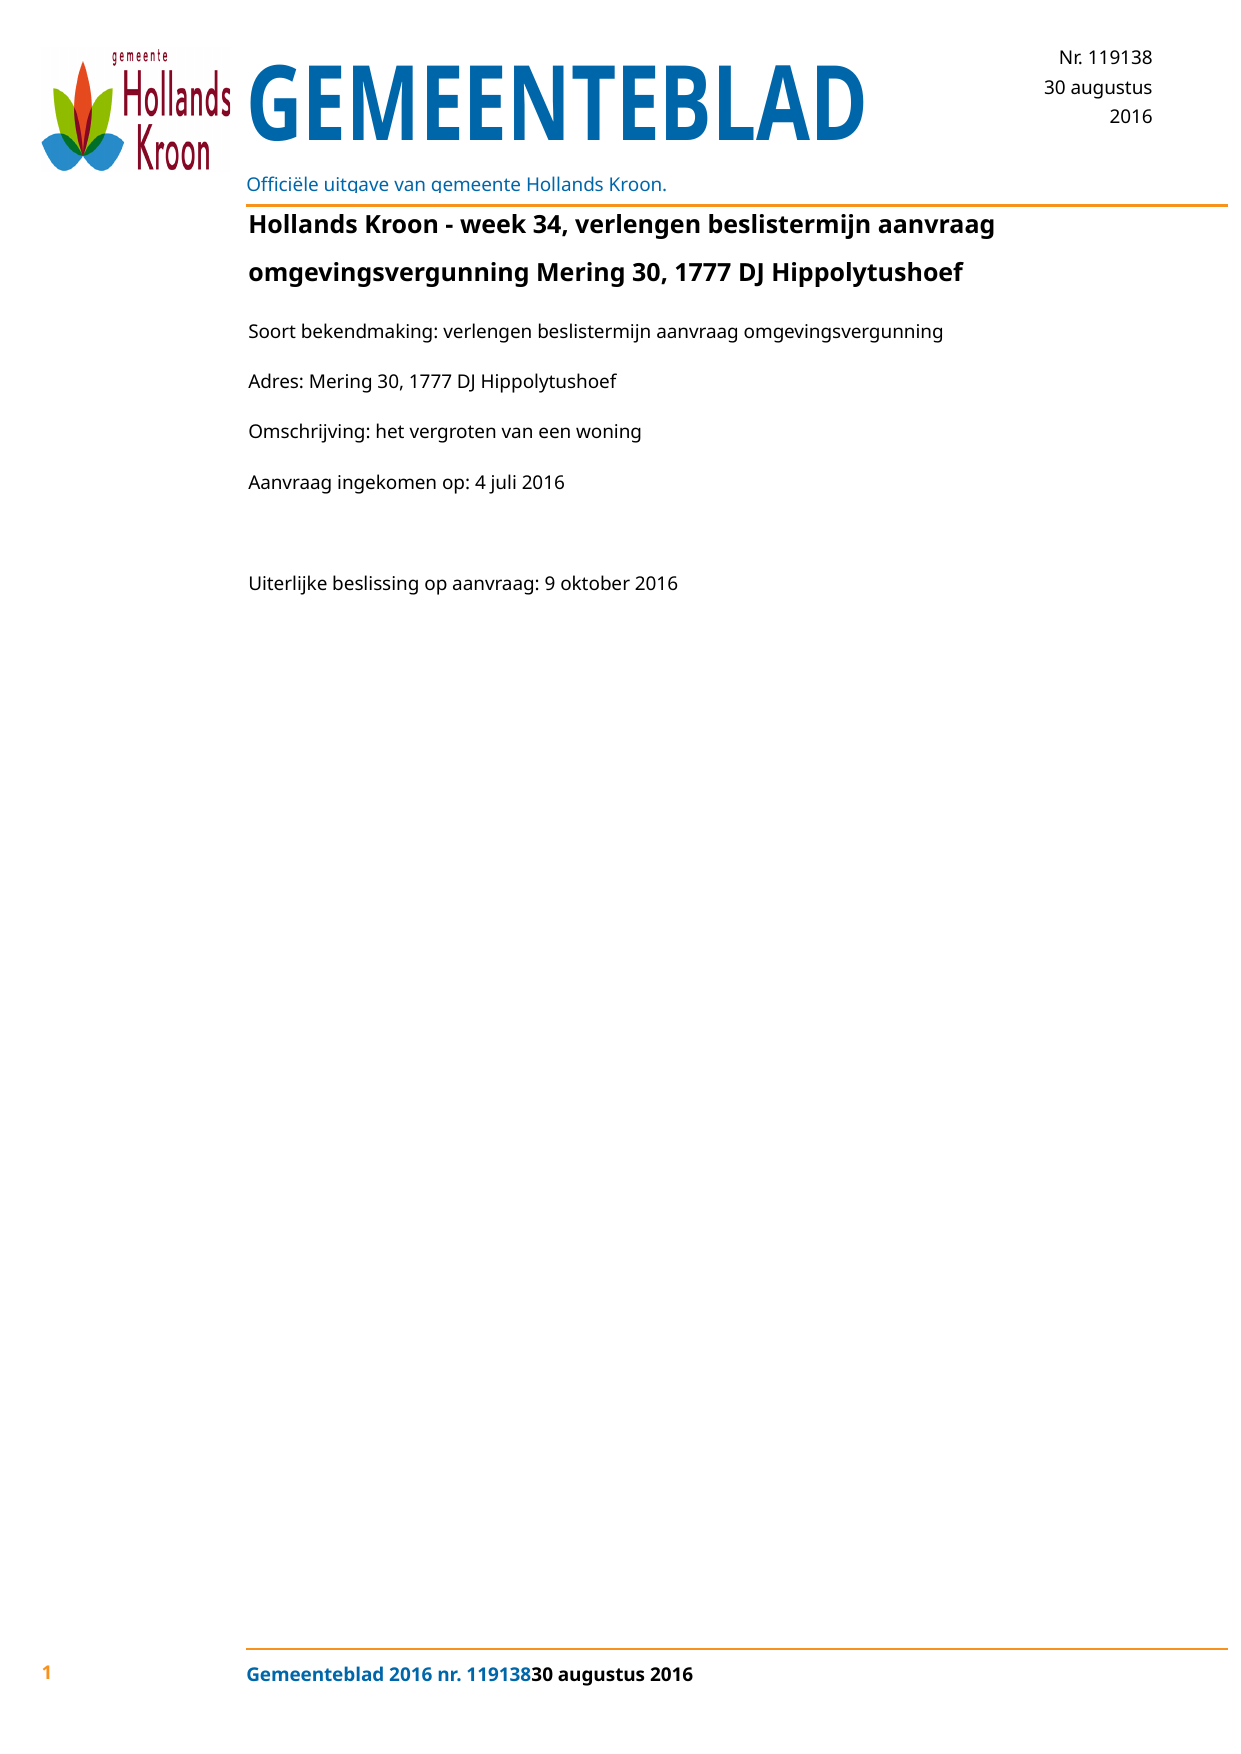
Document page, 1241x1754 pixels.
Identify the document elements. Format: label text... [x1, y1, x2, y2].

text Omschrijving: het vergroten van een woning [248, 419, 1152, 444]
picture [41, 47, 231, 172]
text Hollands Kroon - week 34, verlengen beslistermijn aanvraag omgevingsvergunning Mering 30, 1777 DJ Hippolytushoef [248, 207, 1152, 288]
text Soort bekendmaking: verlengen beslistermijn aanvraag omgevingsvergunning [248, 318, 1152, 344]
text Aanvraag ingekomen op: 4 juli 2016 [248, 469, 1152, 495]
text Adres: Mering 30, 1777 DJ Hippolytushoef [248, 368, 1152, 394]
text Uiterlijke beslissing op aanvraag: 9 oktober 2016 [248, 570, 1152, 596]
